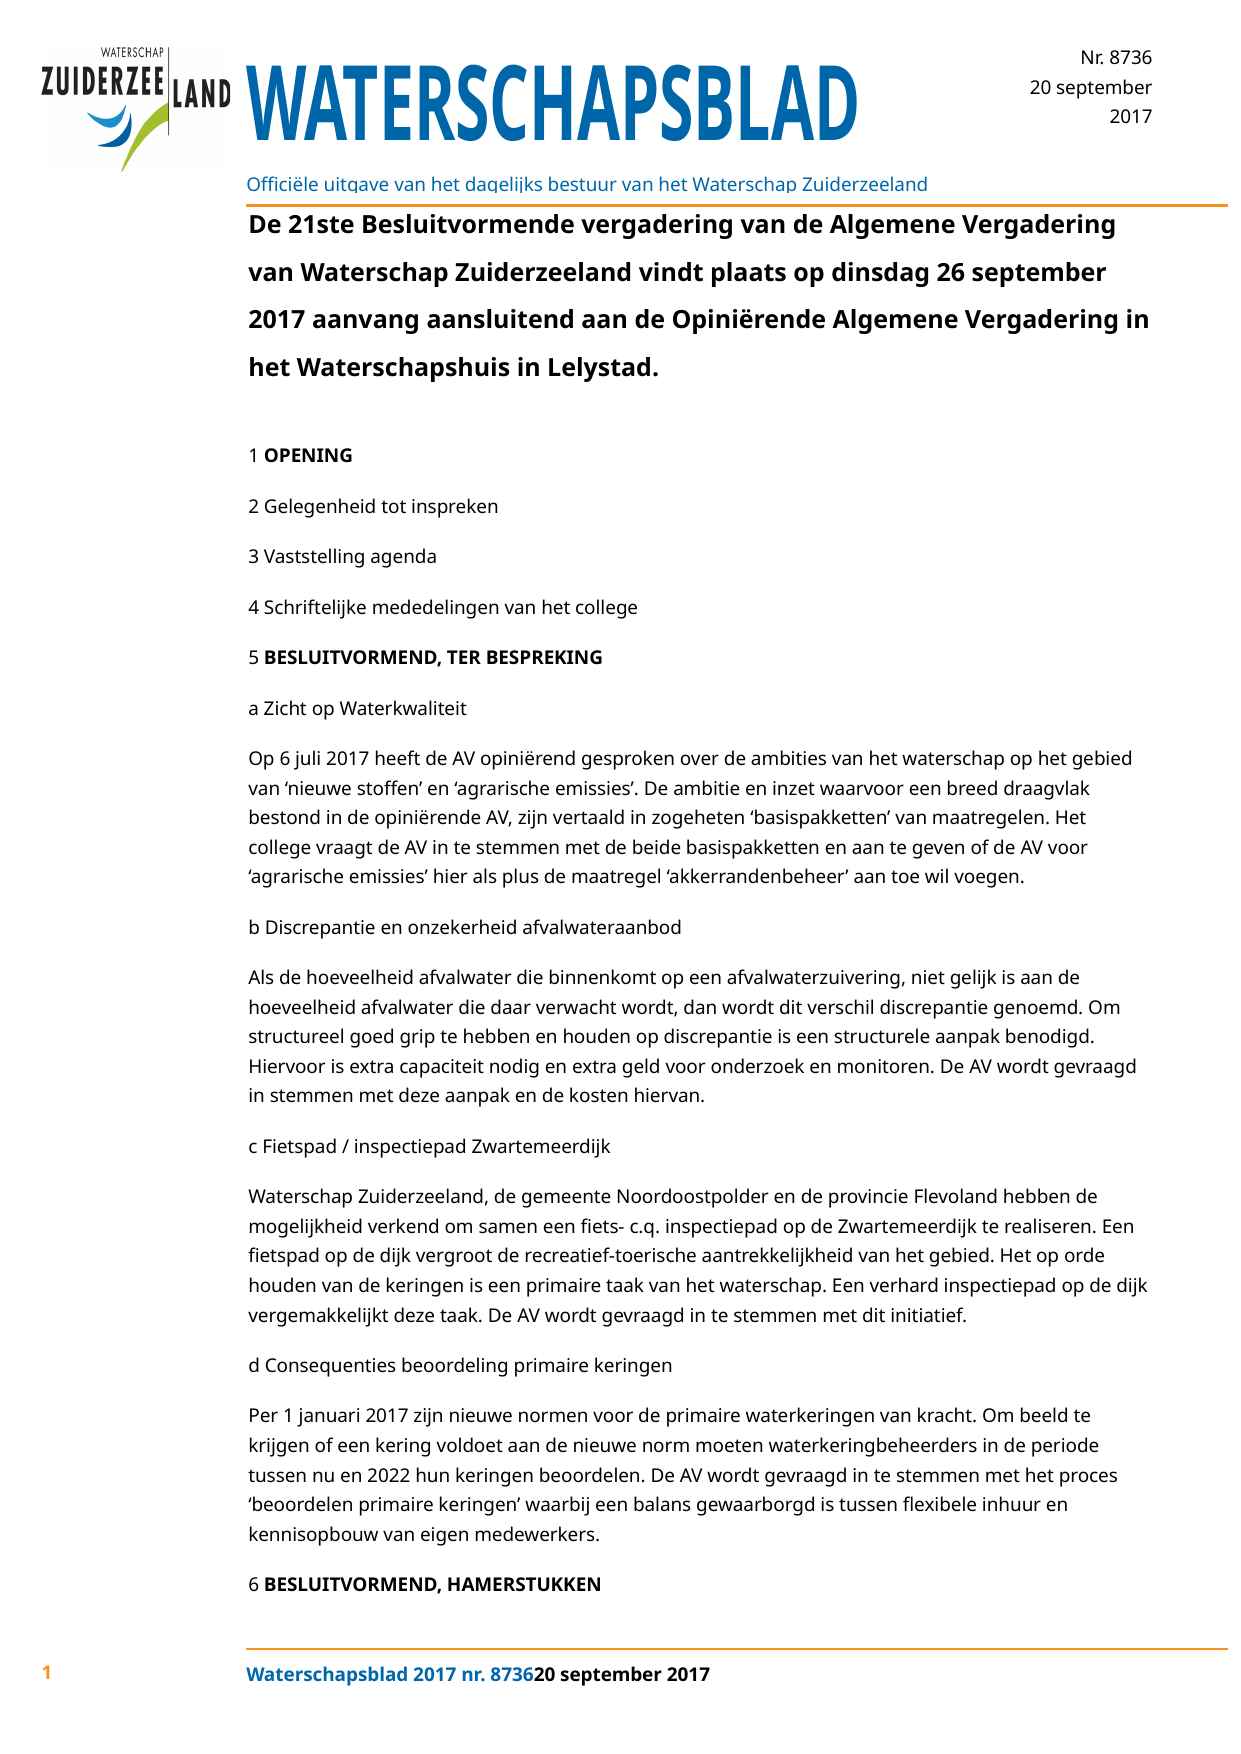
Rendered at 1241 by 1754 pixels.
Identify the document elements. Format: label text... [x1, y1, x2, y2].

text c Fietspad / inspectiepad Zwartemeerdijk [248, 1133, 1152, 1159]
text 6 BESLUITVORMEND, HAMERSTUKKEN [248, 1571, 1152, 1597]
text 5 BESLUITVORMEND, TER BESPREKING [248, 644, 1152, 670]
picture [41, 47, 231, 172]
text b Discrepantie en onzekerheid afvalwateraanbod [248, 914, 1152, 940]
text 4 Schriftelijke mededelingen van het college [248, 594, 1152, 620]
text 3 Vaststelling agenda [248, 543, 1152, 569]
text Op 6 juli 2017 heeft de AV opiniërend gesproken over de ambities van het waterschap op het gebied van ‘nieuwe stoffen’ en ‘agrarische emissies’. De ambitie en inzet waarvoor een breed draagvlak bestond in de opiniërende AV, zijn vertaald in zogeheten ‘basispakketten’ van maatregelen. Het college vraagt de AV in te stemmen met de beide basispakketten en aan te geven of de AV voor ‘agrarische emissies’ hier als plus de maatregel ‘akkerrandenbeheer’ aan toe wil voegen. [248, 745, 1152, 889]
text d Consequenties beoordeling primaire keringen [248, 1352, 1152, 1378]
text De 21ste Besluitvormende vergadering van de Algemene Vergadering van Waterschap Zuiderzeeland vindt plaats op dinsdag 26 september 2017 aanvang aansluitend aan de Opiniërende Algemene Vergadering in het Waterschapshuis in Lelystad. [248, 207, 1152, 384]
text Als de hoeveelheid afvalwater die binnenkomt op een afvalwaterzuivering, niet gelijk is aan de hoeveelheid afvalwater die daar verwacht wordt, dan wordt dit verschil discrepantie genoemd. Om structureel goed grip te hebben en houden op discrepantie is een structurele aanpak benodigd. Hiervoor is extra capaciteit nodig en extra geld voor onderzoek en monitoren. De AV wordt gevraagd in stemmen met deze aanpak en de kosten hiervan. [248, 964, 1152, 1108]
text 1 OPENING [248, 443, 1152, 468]
text Per 1 januari 2017 zijn nieuwe normen voor de primaire waterkeringen van kracht. Om beeld te krijgen of een kering voldoet aan de nieuwe norm moeten waterkeringbeheerders in de periode tussen nu en 2022 hun keringen beoordelen. De AV wordt gevraagd in te stemmen met het proces ‘beoordelen primaire keringen’ waarbij een balans gewaarborgd is tussen flexibele inhuur en kennisopbouw van eigen medewerkers. [248, 1403, 1152, 1547]
text Waterschap Zuiderzeeland, de gemeente Noordoostpolder en de provincie Flevoland hebben de mogelijkheid verkend om samen een fiets- c.q. inspectiepad op de Zwartemeerdijk te realiseren. Een fietspad op de dijk vergroot de recreatief-toerische aantrekkelijkheid van het gebied. Het op orde houden van de keringen is een primaire taak van het waterschap. Een verhard inspectiepad op de dijk vergemakkelijkt deze taak. De AV wordt gevraagd in te stemmen met dit initiatief. [248, 1183, 1152, 1328]
text a Zicht op Waterkwaliteit [248, 695, 1152, 721]
text 2 Gelegenheid tot inspreken [248, 493, 1152, 519]
